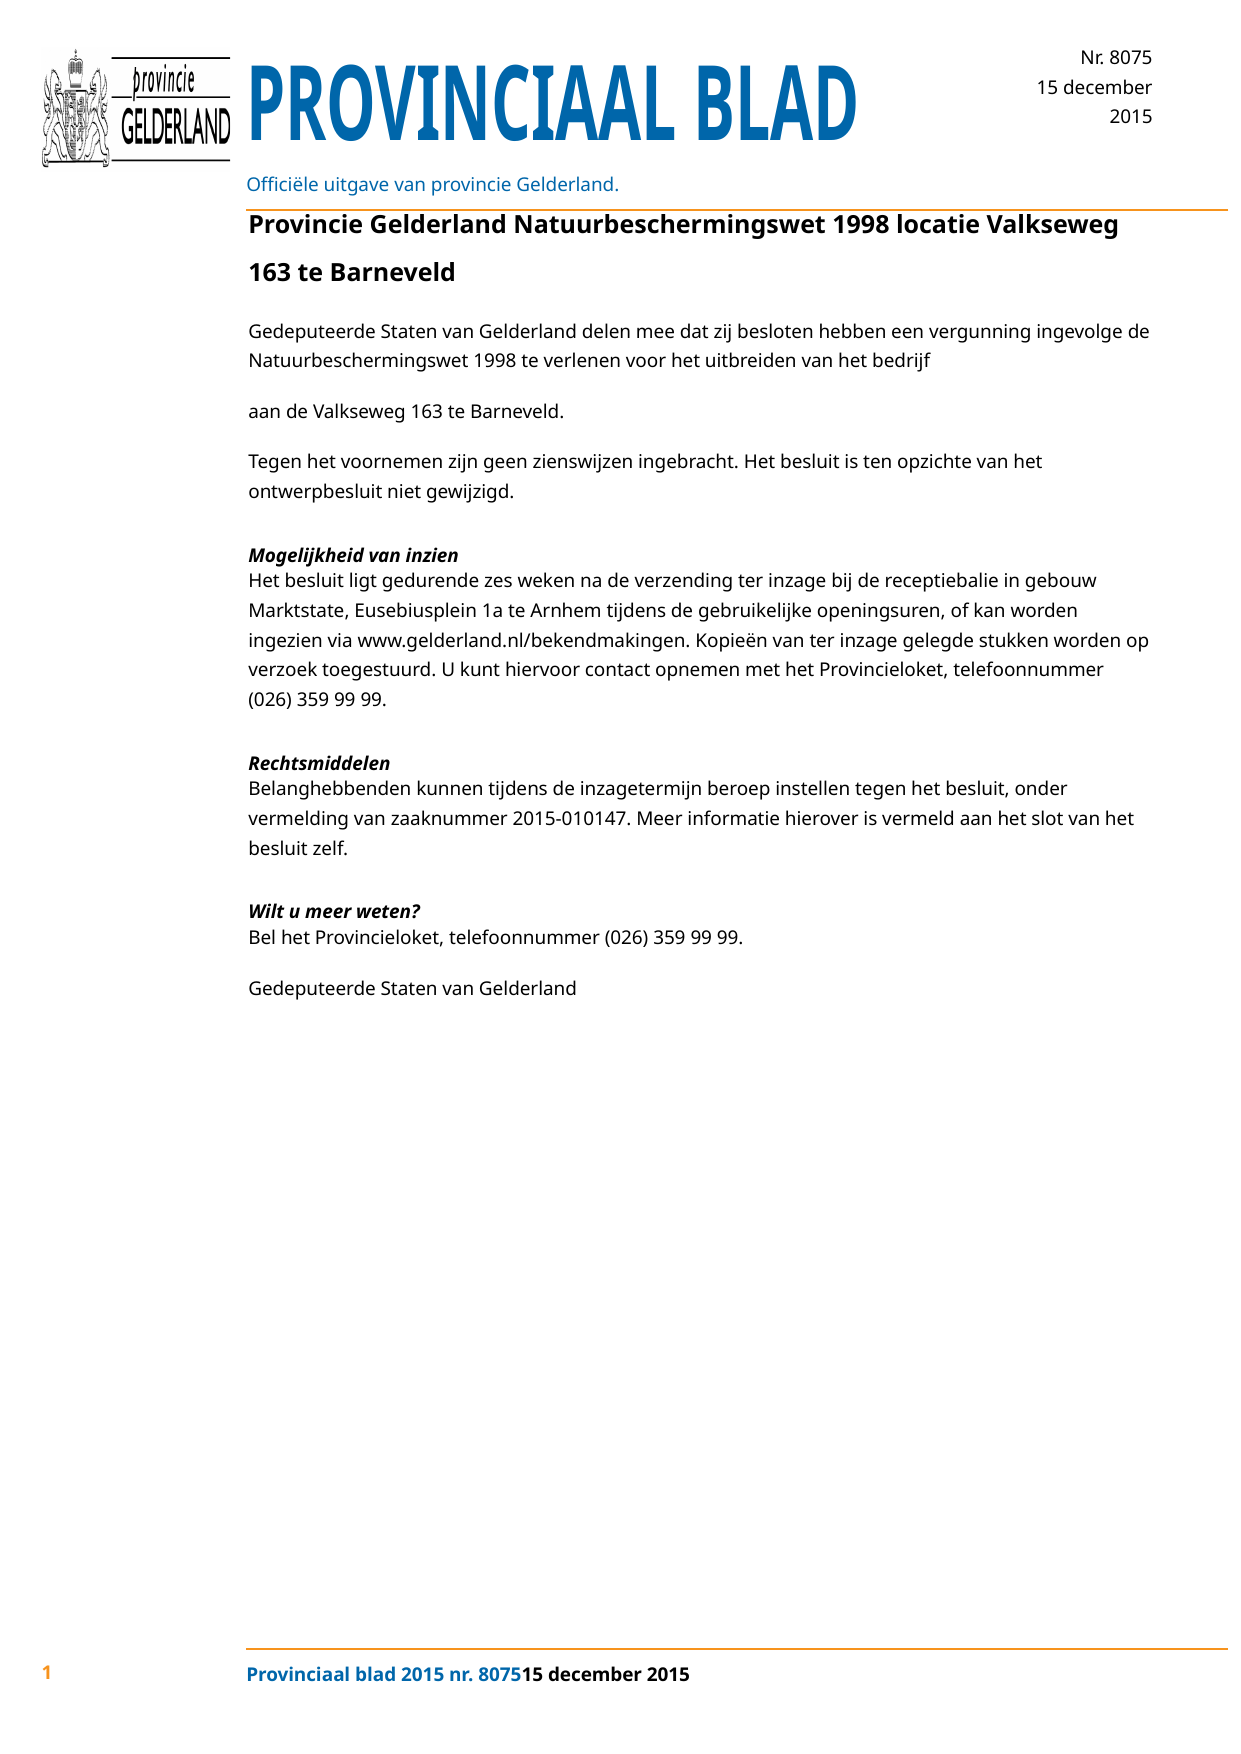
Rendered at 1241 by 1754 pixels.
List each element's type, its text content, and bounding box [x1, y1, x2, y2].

text Gedeputeerde Staten van Gelderland [248, 975, 1152, 1001]
text Bel het Provincieloket, telefoonnummer (026) 359 99 99. [248, 924, 1152, 950]
text Tegen het voornemen zijn geen zienswijzen ingebracht. Het besluit is ten opzichte van het ontwerpbesluit niet gewijzigd. [248, 448, 1152, 504]
text Mogelijkheid van inzien [248, 542, 1152, 568]
text Provincie Gelderland Natuurbeschermingswet 1998 locatie Valkseweg 163 te Barneveld [248, 211, 1152, 288]
text Belanghebbenden kunnen tijdens de inzagetermijn beroep instellen tegen het besluit, onder vermelding van zaaknummer 2015-010147. Meer informatie hierover is vermeld aan het slot van het besluit zelf. [248, 776, 1152, 861]
text Gedeputeerde Staten van Gelderland delen mee dat zij besloten hebben een vergunning ingevolge de Natuurbeschermingswet 1998 te verlenen voor het uitbreiden van het bedrijf [248, 318, 1152, 373]
text Wilt u meer weten? [248, 899, 1152, 924]
text aan de Valkseweg 163 te Barneveld. [248, 398, 1152, 424]
text Het besluit ligt gedurende zes weken na de verzending ter inzage bij de receptiebalie in gebouw Marktstate, Eusebiusplein 1a te Arnhem tijdens de gebruikelijke openingsuren, of kan worden ingezien via www.gelderland.nl/bekendmakingen. Kopieën van ter inzage gelegde stukken worden op verzoek toegestuurd. U kunt hiervoor contact opnemen met het Provincieloket, telefoonnummer (026) 359 99 99. [248, 568, 1152, 712]
picture [41, 47, 231, 172]
text Rechtsmiddelen [248, 750, 1152, 776]
